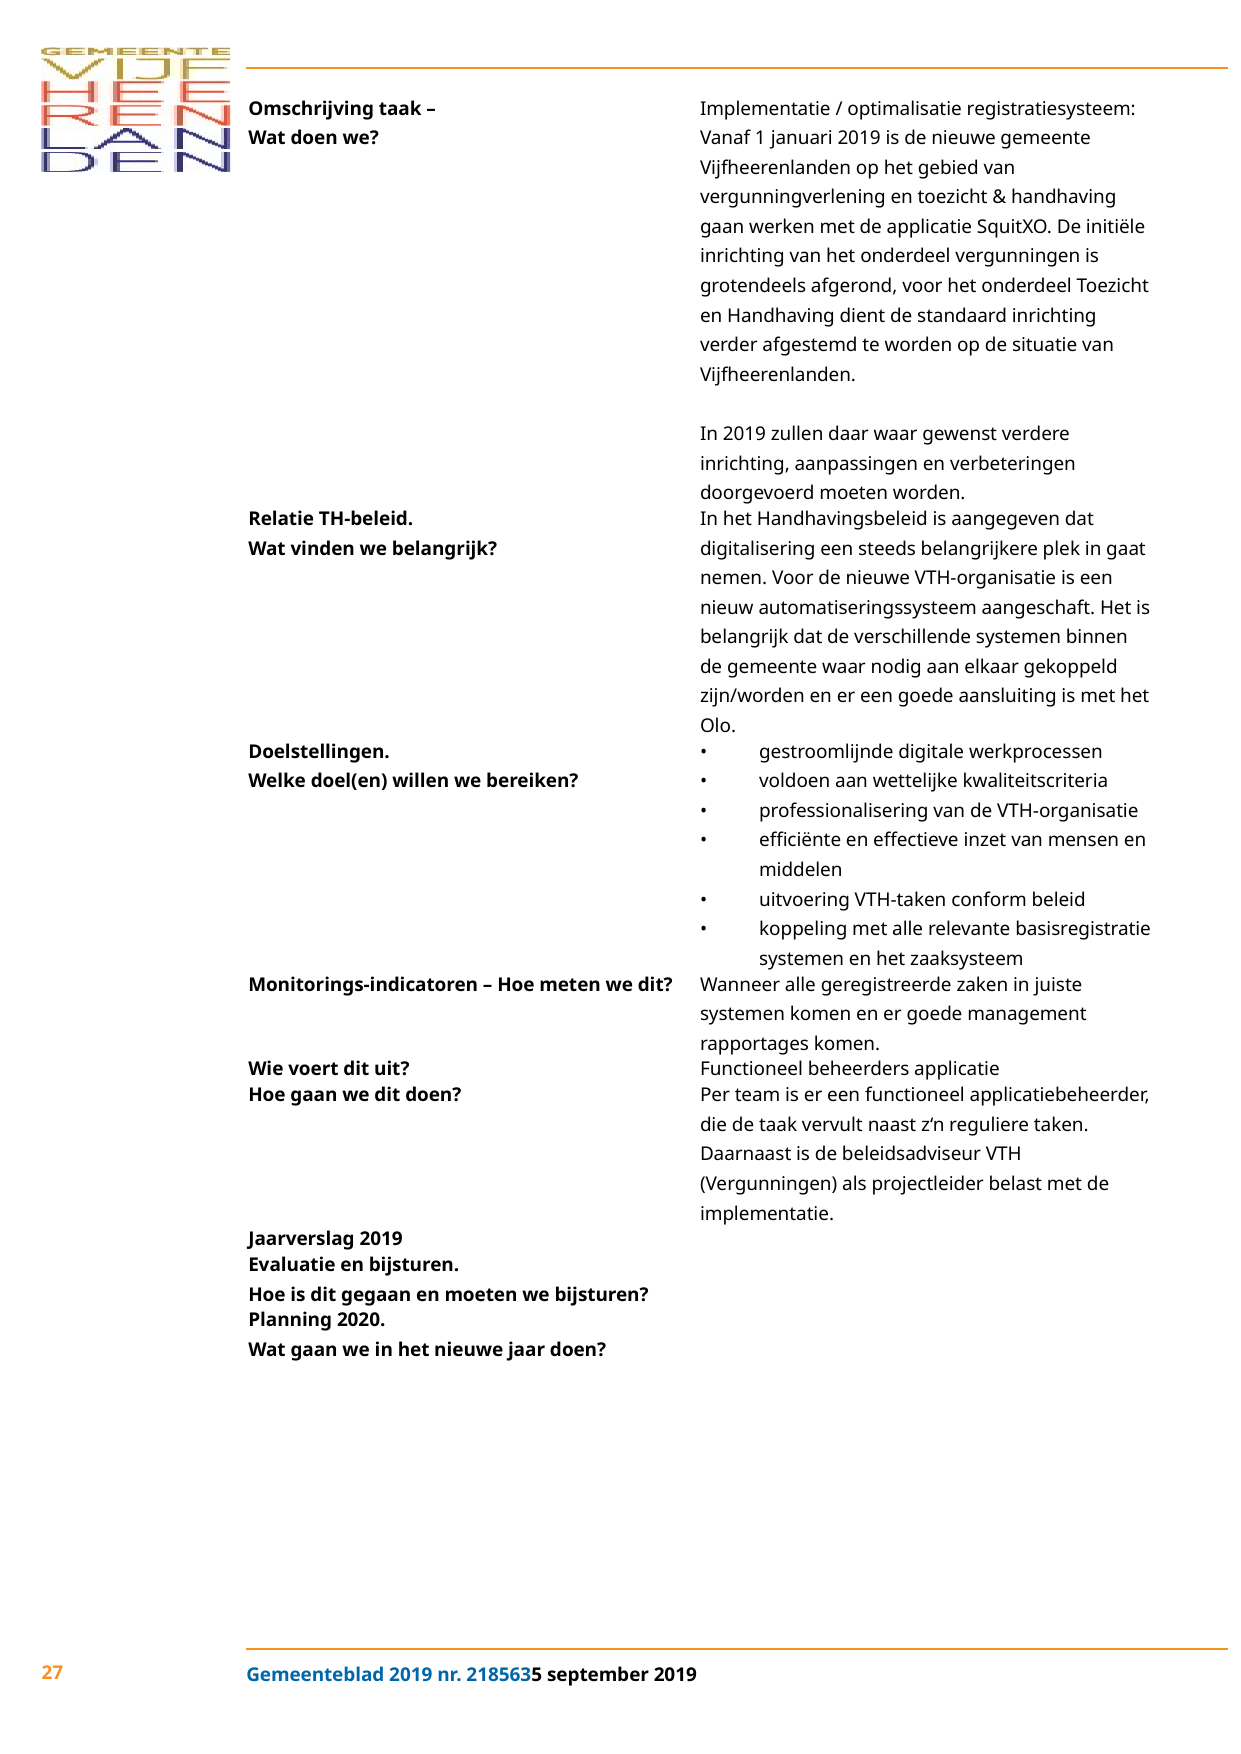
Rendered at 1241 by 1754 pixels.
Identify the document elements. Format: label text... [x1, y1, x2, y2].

table_cell Wie voert dit uit? [248, 1056, 700, 1081]
table_cell Wanneer alle geregistreerde zaken in juiste systemen komen en er goede management rapportages komen. [700, 971, 1152, 1056]
table_cell Doelstellingen. Welke doel(en) willen we bereiken? [248, 738, 700, 971]
table_cell Relatie TH-beleid. Wat vinden we belangrijk? [248, 505, 700, 738]
table_cell [700, 1251, 1152, 1306]
table_cell Functioneel beheerders applicatie [700, 1056, 1152, 1081]
picture [41, 47, 231, 172]
table_cell Hoe gaan we dit doen? [248, 1081, 700, 1225]
table_cell Monitorings-indicatoren – Hoe meten we dit? [248, 971, 700, 1056]
table_cell Jaarverslag 2019 [248, 1225, 700, 1251]
table_cell Omschrijving taak – Wat doen we? [248, 95, 700, 505]
table_cell gestroomlijnde digitale werkprocessen voldoen aan wettelijke kwaliteitscriteria professionalisering van de VTH-organisatie efficiënte en effectieve inzet van mensen en middelen uitvoering VTH-taken conform beleid koppeling met alle relevante basisregistratie systemen en het zaaksysteem [700, 738, 1152, 971]
table_cell In het Handhavingsbeleid is aangegeven dat digitalisering een steeds belangrijkere plek in gaat nemen. Voor de nieuwe VTH-organisatie is een nieuw automatiseringssysteem aangeschaft. Het is belangrijk dat de verschillende systemen binnen de gemeente waar nodig aan elkaar gekoppeld zijn/worden en er een goede aansluiting is met het Olo. [700, 505, 1152, 738]
table_cell Evaluatie en bijsturen. Hoe is dit gegaan en moeten we bijsturen? [248, 1251, 700, 1306]
table_cell [700, 1306, 1152, 1362]
table_cell Implementatie / optimalisatie registratiesysteem: Vanaf 1 januari 2019 is de nieuwe gemeente Vijfheerenlanden op het gebied van vergunningverlening en toezicht & handhaving gaan werken met de applicatie SquitXO. De initiële inrichting van het onderdeel vergunningen is grotendeels afgerond, voor het onderdeel Toezicht en Handhaving dient de standaard inrichting verder afgestemd te worden op de situatie van Vijfheerenlanden. In 2019 zullen daar waar gewenst verdere inrichting, aanpassingen en verbeteringen doorgevoerd moeten worden. [700, 95, 1152, 505]
table_cell Per team is er een functioneel applicatiebeheerder, die de taak vervult naast z‘n reguliere taken. Daarnaast is de beleidsadviseur VTH (Vergunningen) als projectleider belast met de implementatie. [700, 1081, 1152, 1225]
table_cell Planning 2020. Wat gaan we in het nieuwe jaar doen? [248, 1306, 700, 1362]
table_cell [700, 1225, 1152, 1251]
